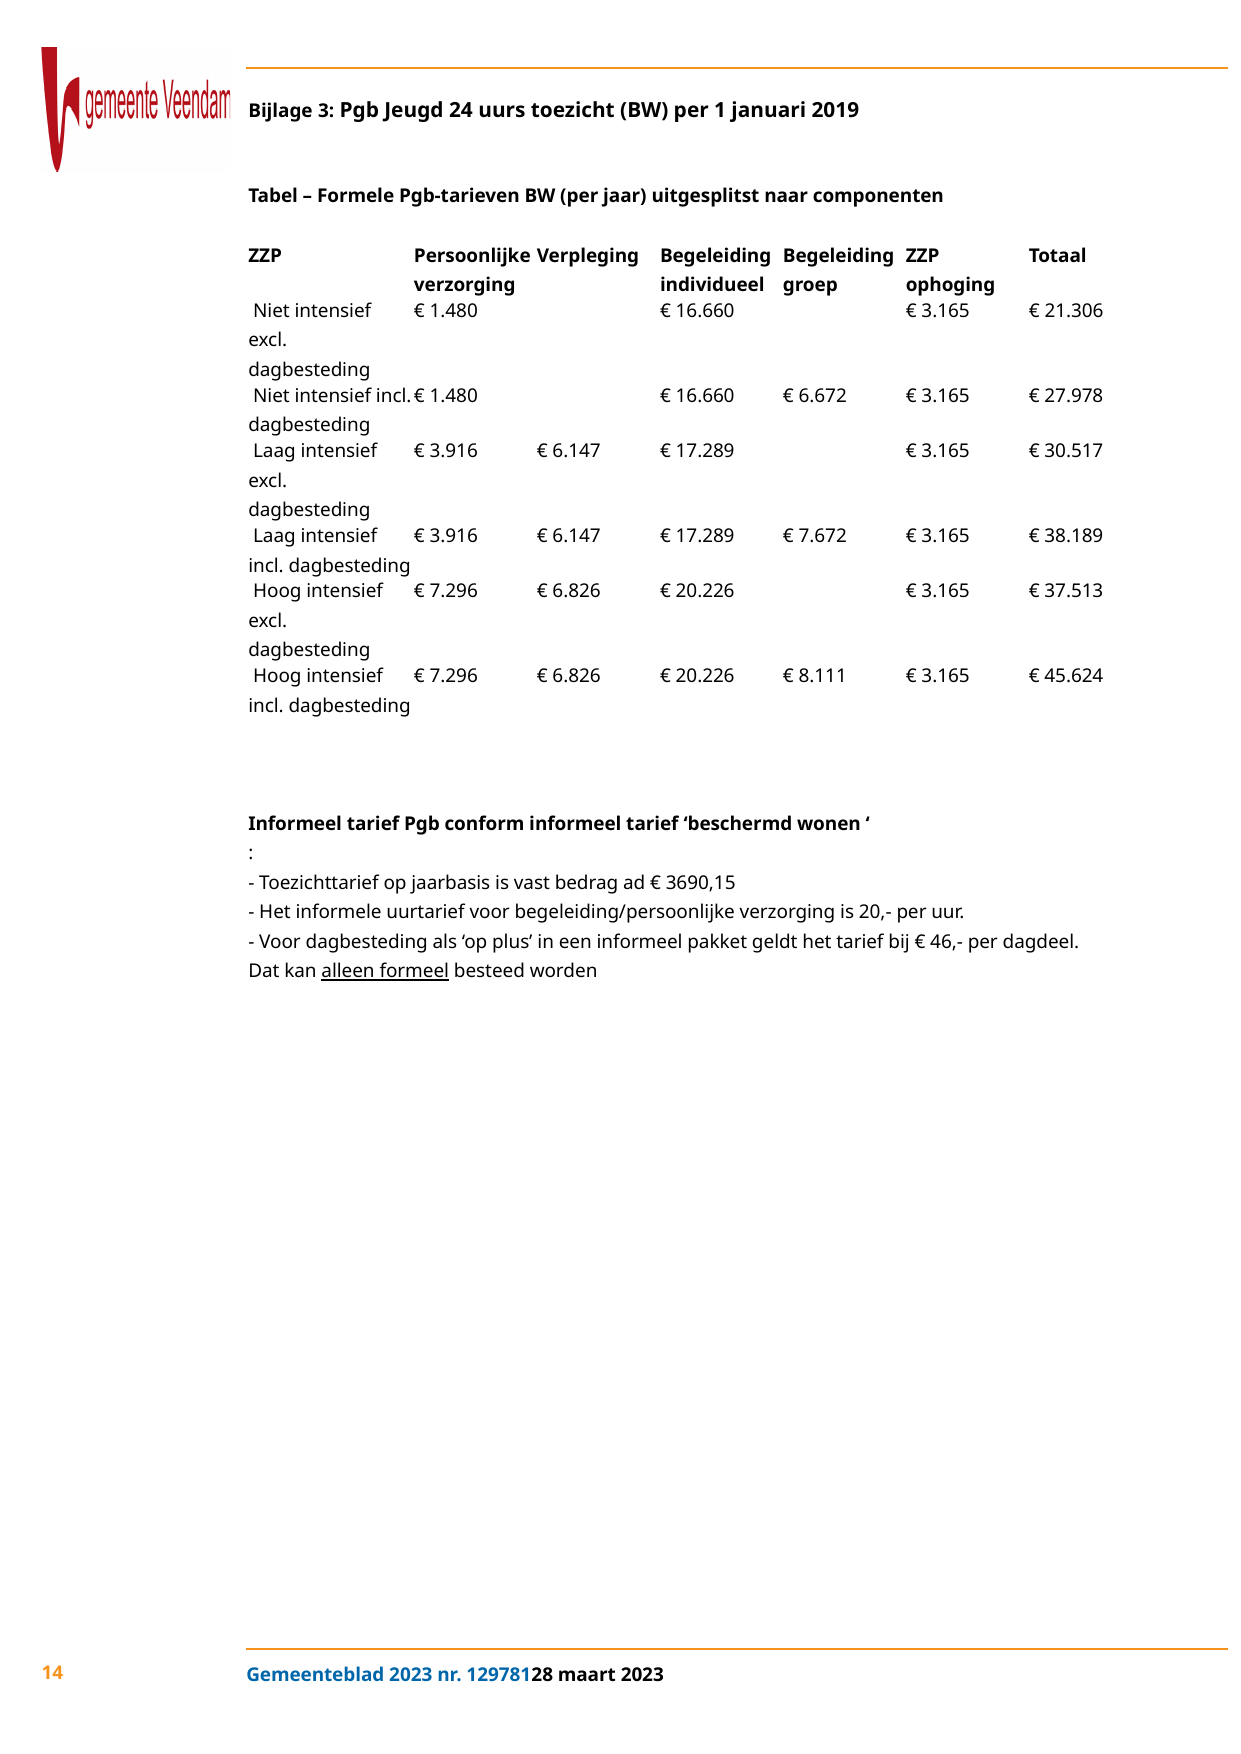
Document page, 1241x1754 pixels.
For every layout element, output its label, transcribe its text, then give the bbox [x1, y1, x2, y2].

table_cell Hoog intensief excl. dagbesteding [248, 578, 414, 662]
table_cell € 6.147 [537, 522, 660, 577]
table_header Begeleiding individueel [660, 242, 783, 297]
table_cell € 27.978 [1029, 382, 1152, 437]
table_cell € 3.165 [906, 382, 1028, 437]
table_header Begeleiding groep [783, 242, 906, 297]
table_cell € 6.672 [783, 382, 906, 437]
table_cell € 3.916 [414, 437, 537, 522]
table_cell [783, 297, 906, 382]
text Dat kan alleen formeel besteed worden [248, 958, 1152, 983]
table_cell € 3.165 [906, 578, 1028, 662]
table_cell € 37.513 [1029, 578, 1152, 662]
table_cell Niet intensief incl. dagbesteding [248, 382, 414, 437]
table_header Verpleging [537, 242, 660, 297]
table_cell € 20.226 [660, 578, 783, 662]
table_cell € 3.165 [906, 297, 1028, 382]
table_cell € 6.826 [537, 578, 660, 662]
table_cell € 3.165 [906, 437, 1028, 522]
table_cell [537, 382, 660, 437]
text - Voor dagbesteding als ‘op plus’ in een informeel pakket geldt het tarief bij € 46,- per dagdeel. [248, 928, 1152, 954]
table_cell Laag intensief incl. dagbesteding [248, 522, 414, 577]
table_cell € 17.289 [660, 437, 783, 522]
table_cell € 6.826 [537, 663, 660, 718]
table_cell € 7.296 [414, 663, 537, 718]
table_cell [537, 297, 660, 382]
table_cell € 38.189 [1029, 522, 1152, 577]
text - Toezichttarief op jaarbasis is vast bedrag ad € 3690,15 [248, 869, 1152, 894]
table_cell € 17.289 [660, 522, 783, 577]
text Bijlage 3: Pgb Jeugd 24 uurs toezicht (BW) per 1 januari 2019 [248, 95, 1152, 123]
table_cell € 21.306 [1029, 297, 1152, 382]
text Tabel – Formele Pgb-tarieven BW (per jaar) uitgesplitst naar componenten [248, 182, 1152, 208]
table_cell € 20.226 [660, 663, 783, 718]
table_cell € 16.660 [660, 297, 783, 382]
table_cell € 30.517 [1029, 437, 1152, 522]
table_cell € 3.165 [906, 663, 1028, 718]
table_cell € 7.672 [783, 522, 906, 577]
table_cell € 45.624 [1029, 663, 1152, 718]
table_cell € 1.480 [414, 382, 537, 437]
table_cell Hoog intensief incl. dagbesteding [248, 663, 414, 718]
text : [248, 839, 1152, 865]
table_cell € 6.147 [537, 437, 660, 522]
table_cell € 7.296 [414, 578, 537, 662]
table_cell € 3.165 [906, 522, 1028, 577]
text - Het informele uurtarief voor begeleiding/persoonlijke verzorging is 20,- per uur. [248, 898, 1152, 924]
table_header Persoonlijke verzorging [414, 242, 537, 297]
table_header ZZP ophoging [906, 242, 1028, 297]
table_cell € 3.916 [414, 522, 537, 577]
table_cell € 16.660 [660, 382, 783, 437]
table_cell € 8.111 [783, 663, 906, 718]
text Informeel tarief Pgb conform informeel tarief ‘beschermd wonen ‘ [248, 810, 1152, 835]
table_cell [783, 437, 906, 522]
table_header ZZP [248, 242, 414, 297]
picture [41, 47, 231, 172]
table_cell € 1.480 [414, 297, 537, 382]
table_cell Niet intensief excl. dagbesteding [248, 297, 414, 382]
table_cell [783, 578, 906, 662]
table_header Totaal [1029, 242, 1152, 297]
table_cell Laag intensief excl. dagbesteding [248, 437, 414, 522]
